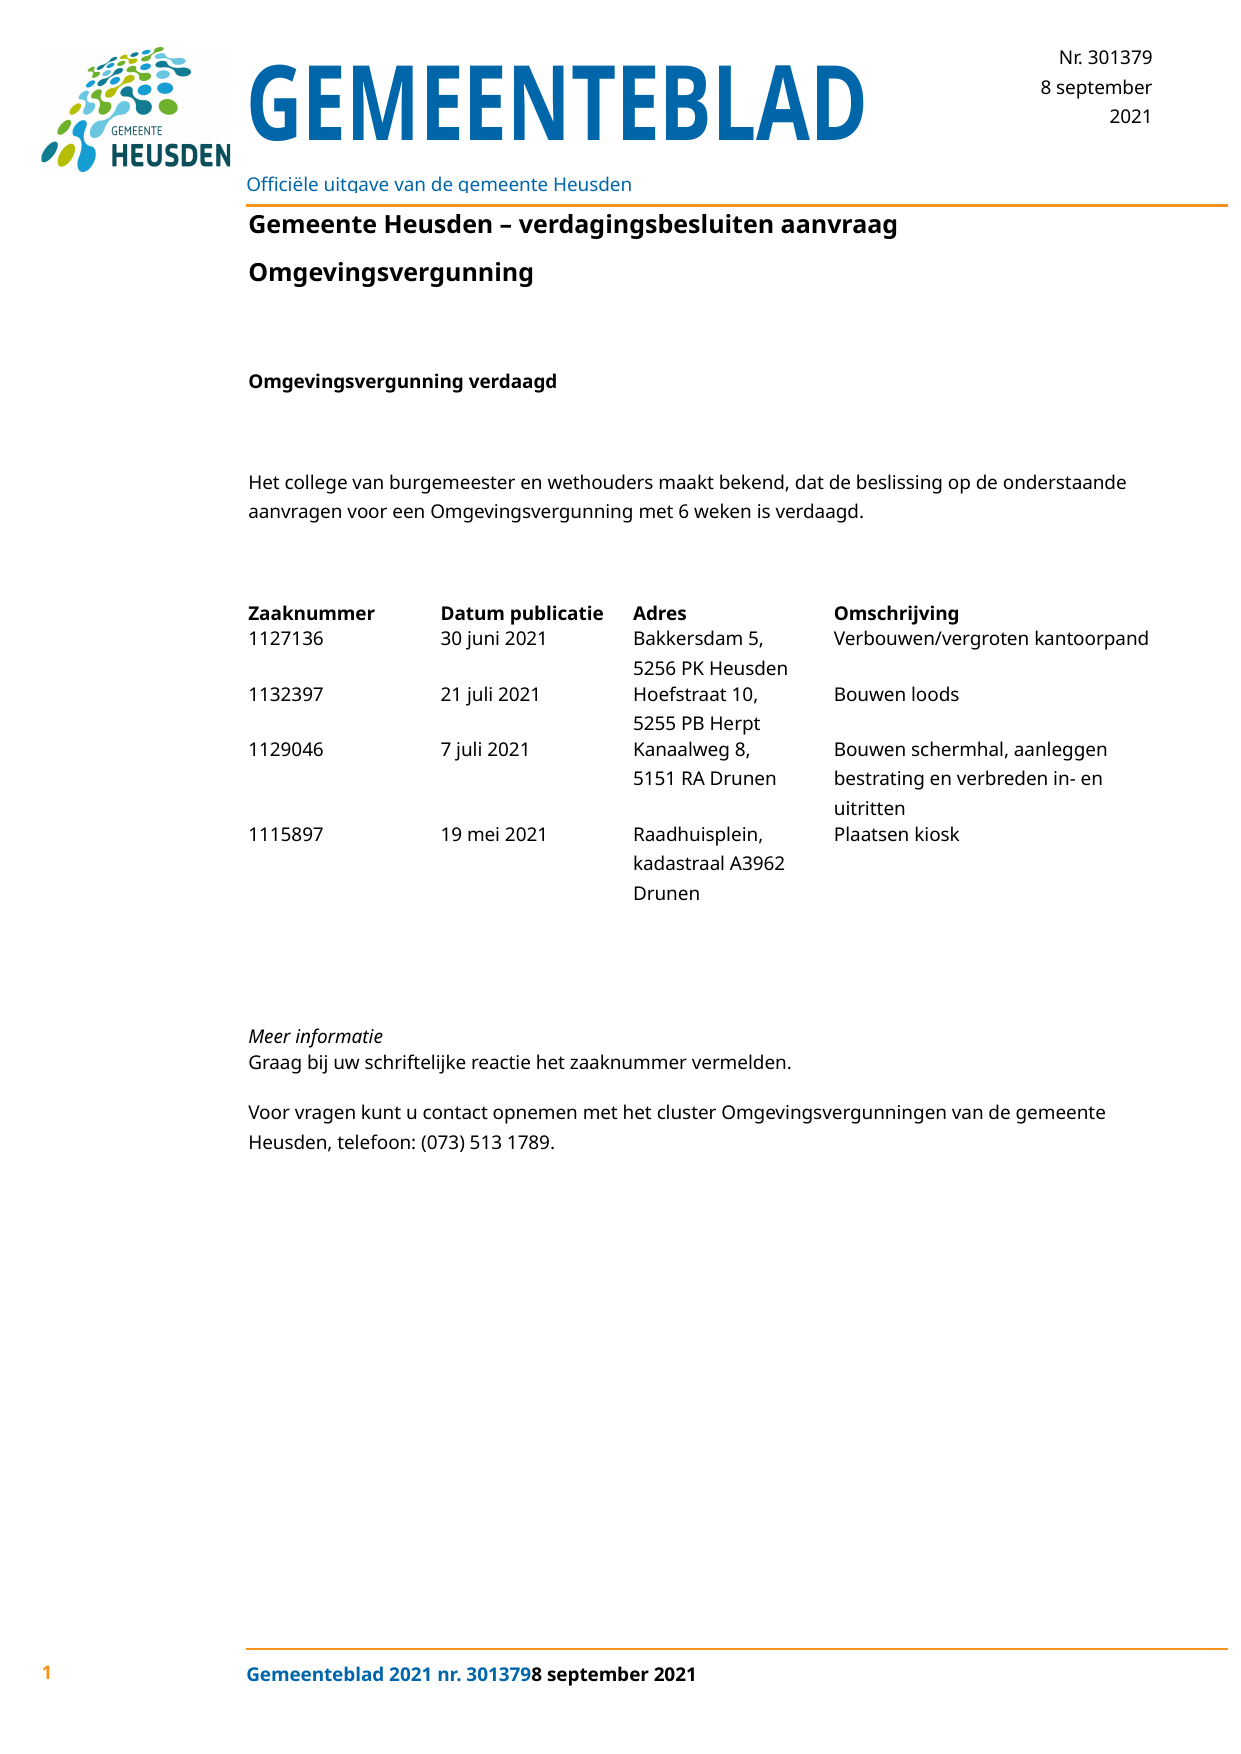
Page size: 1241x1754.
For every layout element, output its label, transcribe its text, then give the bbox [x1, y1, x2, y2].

text Het college van burgemeester en wethouders maakt bekend, dat de beslissing op de onderstaande aanvragen voor een Omgevingsvergunning met 6 weken is verdaagd. [248, 469, 1152, 524]
table_header Zaaknummer [248, 600, 440, 625]
table_header Adres [633, 600, 834, 625]
table_cell 30 juni 2021 [440, 625, 633, 681]
table_header Omschrijving [834, 600, 1152, 625]
table_cell Bouwen schermhal, aanleggen bestrating en verbreden in- en uitritten [834, 736, 1152, 821]
table_cell Kanaalweg 8, 5151 RA Drunen [633, 736, 834, 821]
table_cell 21 juli 2021 [440, 681, 633, 736]
table_cell Raadhuisplein, kadastraal A3962 Drunen [633, 821, 834, 906]
text Gemeente Heusden – verdagingsbesluiten aanvraag Omgevingsvergunning [248, 207, 1152, 288]
table_cell Hoefstraat 10, 5255 PB Herpt [633, 681, 834, 736]
text Graag bij uw schriftelijke reactie het zaaknummer vermelden. [248, 1049, 1152, 1075]
table_header Datum publicatie [440, 600, 633, 625]
text Voor vragen kunt u contact opnemen met het cluster Omgevingsvergunningen van de gemeente Heusden, telefoon: (073) 513 1789. [248, 1099, 1152, 1155]
table_cell Bakkersdam 5, 5256 PK Heusden [633, 625, 834, 681]
table_cell 7 juli 2021 [440, 736, 633, 821]
table_cell 1129046 [248, 736, 440, 821]
table_cell 1115897 [248, 821, 440, 906]
text Meer informatie [248, 1023, 1152, 1049]
table_cell Verbouwen/vergroten kantoorpand [834, 625, 1152, 681]
picture [41, 47, 231, 172]
table_cell 1132397 [248, 681, 440, 736]
table_cell Plaatsen kiosk [834, 821, 1152, 906]
table_cell Bouwen loods [834, 681, 1152, 736]
table_cell 19 mei 2021 [440, 821, 633, 906]
table_cell 1127136 [248, 625, 440, 681]
text Omgevingsvergunning verdaagd [248, 368, 1152, 394]
